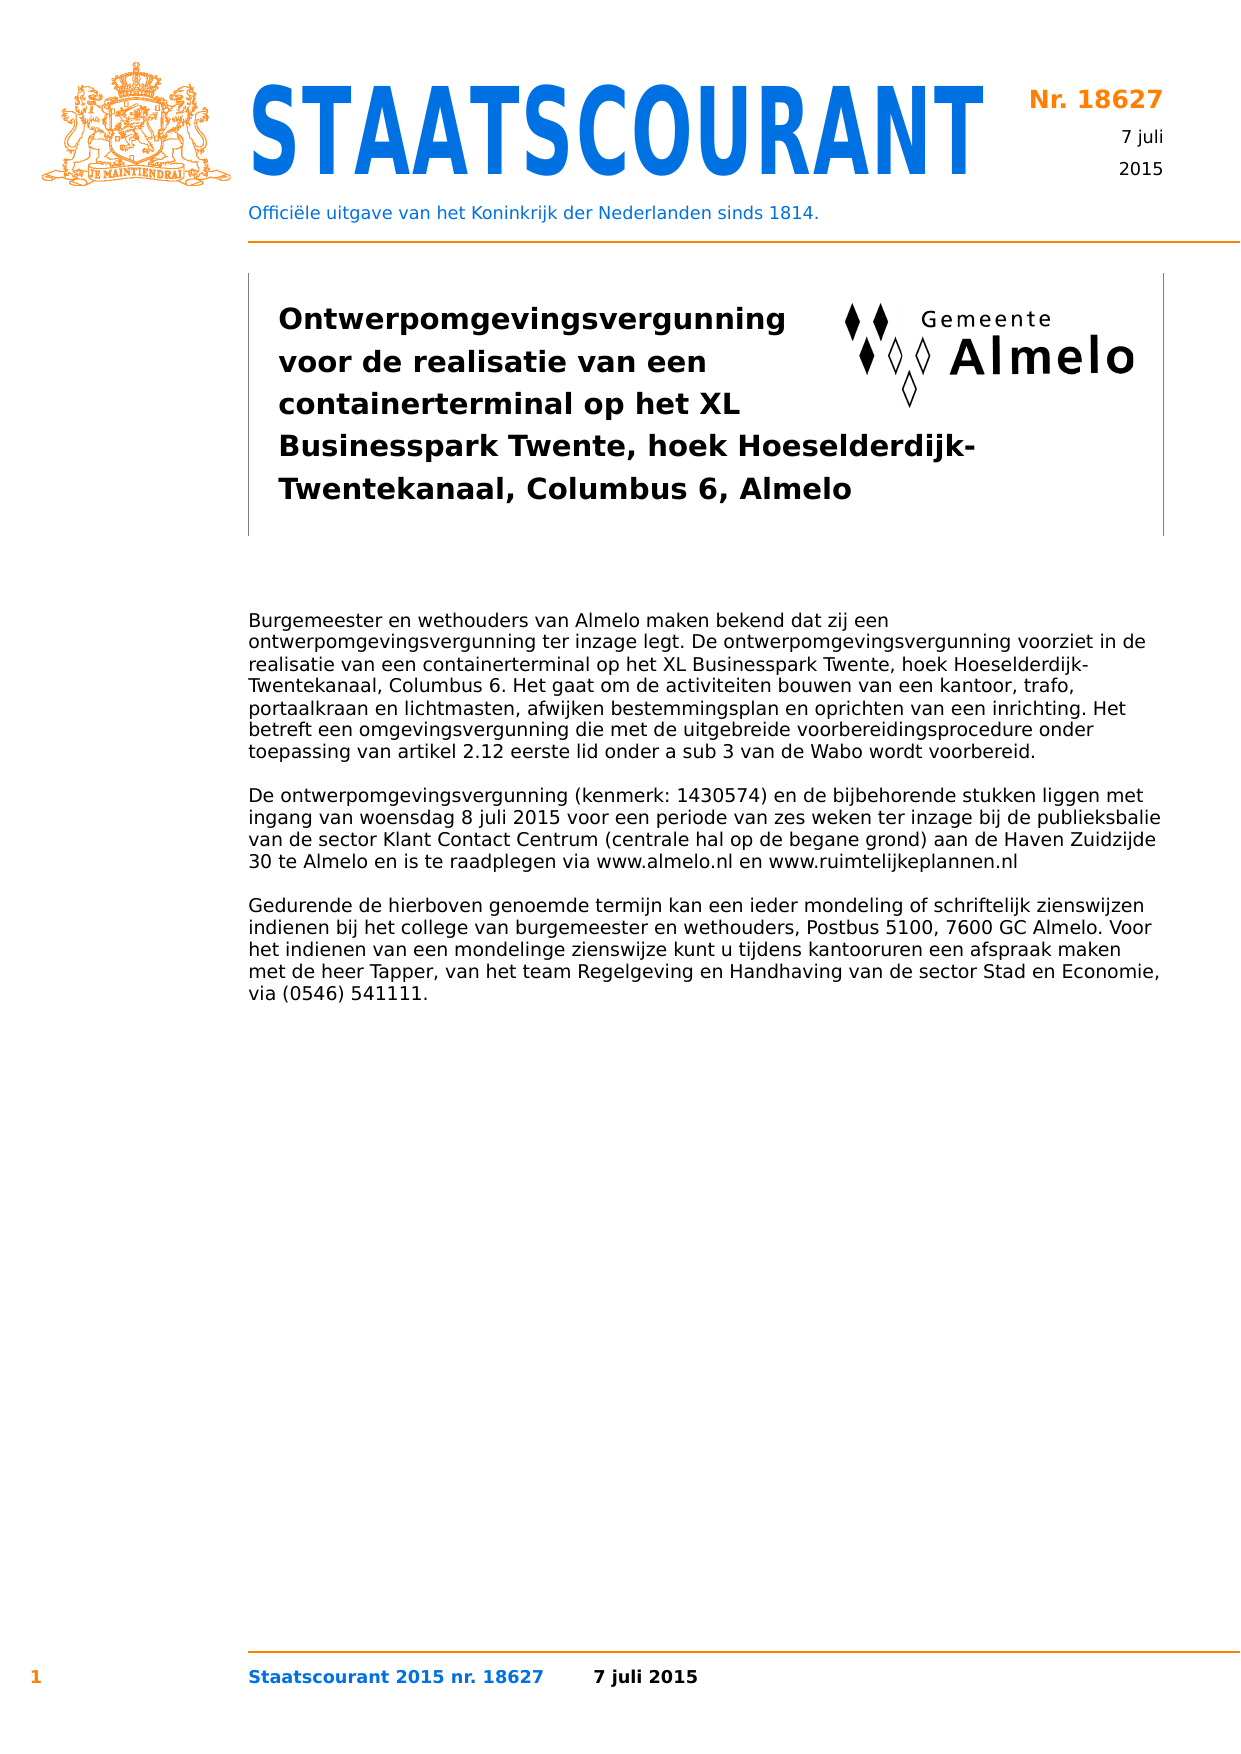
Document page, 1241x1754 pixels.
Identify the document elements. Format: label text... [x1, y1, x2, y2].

text Gedurende de hierboven genoemde termijn kan een ieder mondeling of schriftelijk zienswijzen indienen bij het college van burgemeester en wethouders, Postbus 5100, 7600 GC Almelo. Voor het indienen van een mondelinge zienswijze kunt u tijdens kantooruren een afspraak maken met de heer Tapper, van het team Regelgeving en Handhaving van de sector Stad en Economie, via (0546) 541111. [248, 895, 1163, 1005]
table_cell Officiële uitgave van het Koninkrijk der Nederlanden sinds 1814. [248, 203, 1240, 241]
table_header [25, 62, 248, 241]
table_cell 2015 [998, 153, 1240, 203]
table_cell 7 juli [998, 121, 1240, 153]
table_header STAATSCOURANT [248, 62, 998, 203]
table_header Nr. 18627 [998, 62, 1240, 121]
subtitle Ontwerpomgevingsvergunning voor de realisatie van een containerterminal op het XL Businesspark Twente, hoek Hoeselderdijk-Twentekanaal, Columbus 6, Almelo [249, 273, 1163, 536]
text Burgemeester en wethouders van Almelo maken bekend dat zij een ontwerpomgevingsvergunning ter inzage legt. De ontwerpomgevingsvergunning voorziet in de realisatie van een containerterminal op het XL Businesspark Twente, hoek Hoeselderdijk-Twentekanaal, Columbus 6. Het gaat om de activiteiten bouwen van een kantoor, trafo, portaalkraan en lichtmasten, afwijken bestemmingsplan en oprichten van een inrichting. Het betreft een omgevingsvergunning die met de uitgebreide voorbereidingsprocedure onder toepassing van artikel 2.12 eerste lid onder a sub 3 van de Wabo wordt voorbereid. [248, 609, 1163, 763]
picture [844, 302, 1134, 409]
picture [41, 62, 231, 186]
text De ontwerpomgevingsvergunning (kenmerk: 1430574) en de bijbehorende stukken liggen met ingang van woensdag 8 juli 2015 voor een periode van zes weken ter inzage bij de publieksbalie van de sector Klant Contact Centrum (centrale hal op de begane grond) aan de Haven Zuidzijde 30 te Almelo en is te raadplegen via www.almelo.nl en www.ruimtelijkeplannen.nl [248, 785, 1163, 873]
